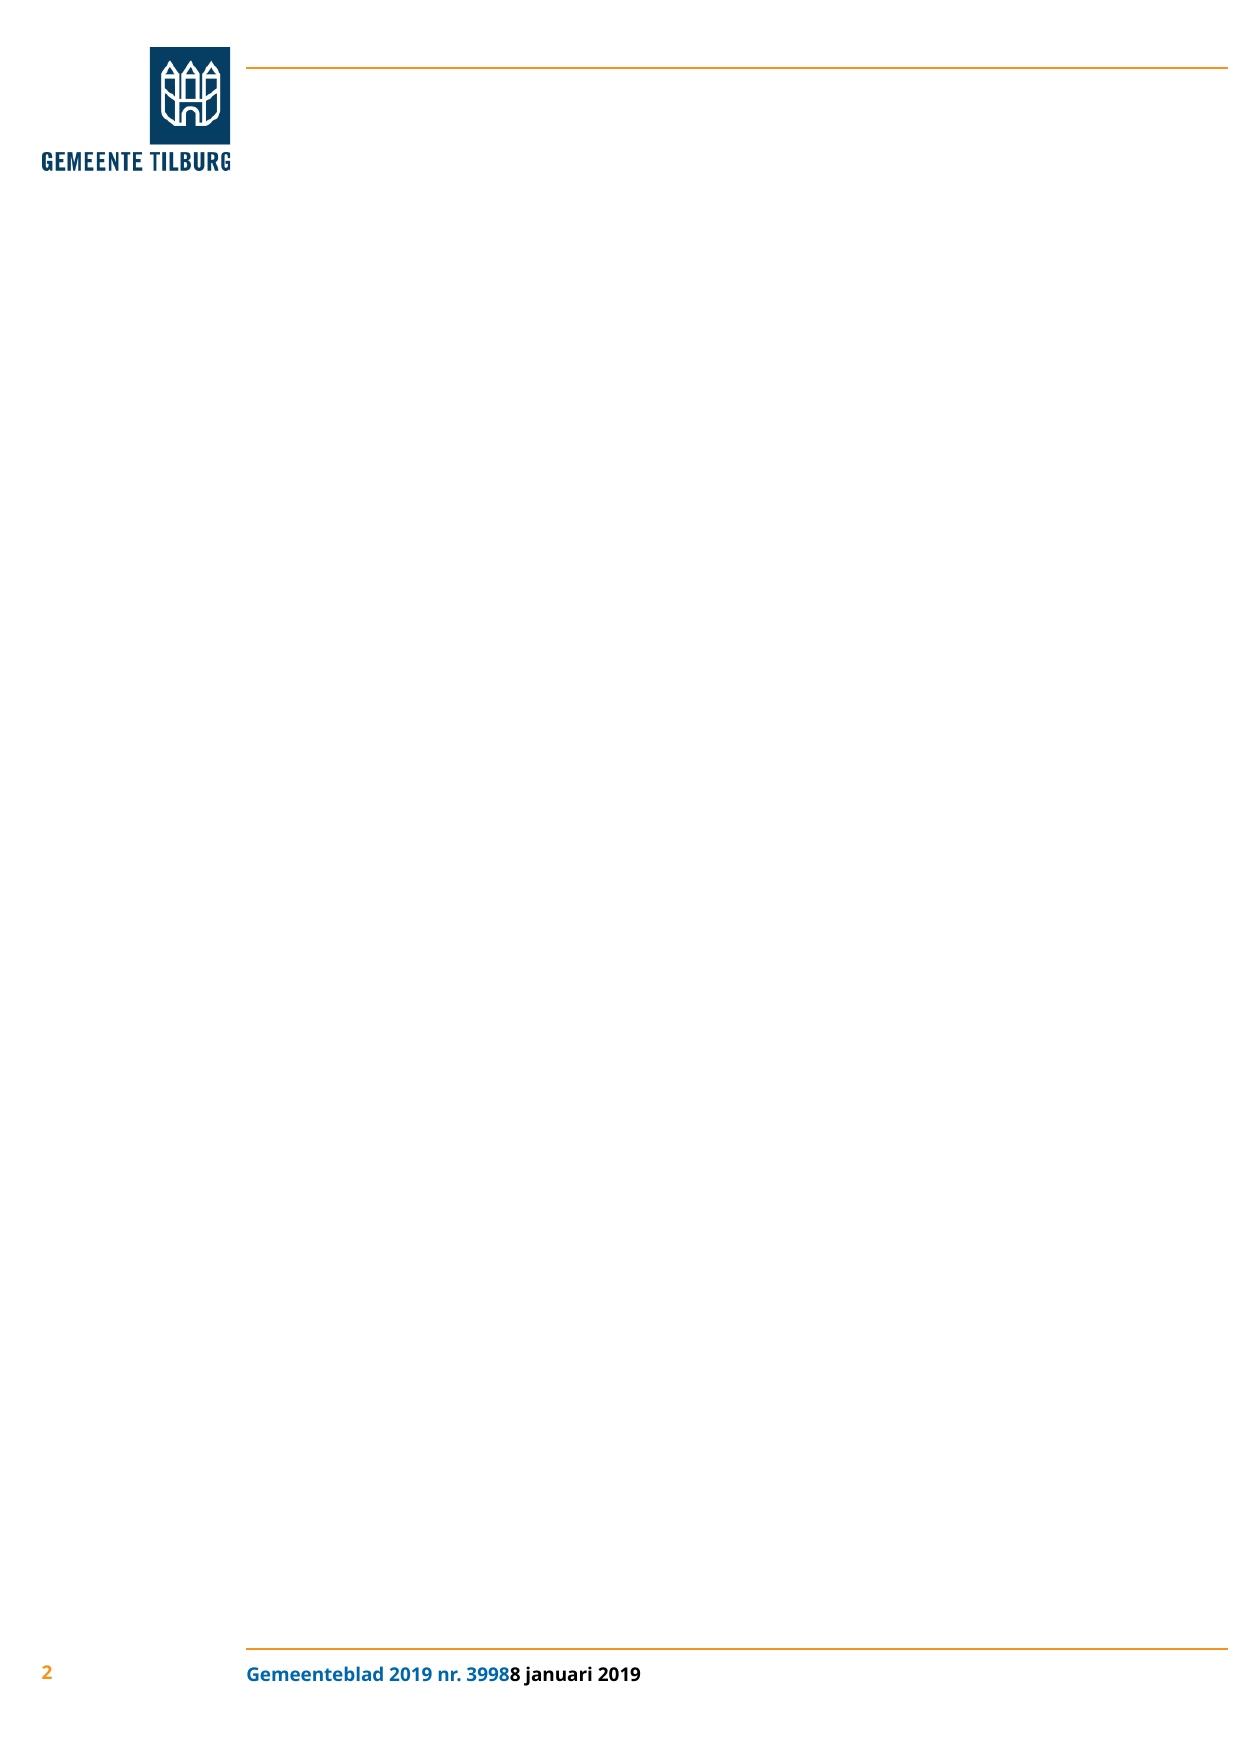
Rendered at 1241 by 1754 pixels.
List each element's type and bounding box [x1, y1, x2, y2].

picture [41, 47, 231, 172]
